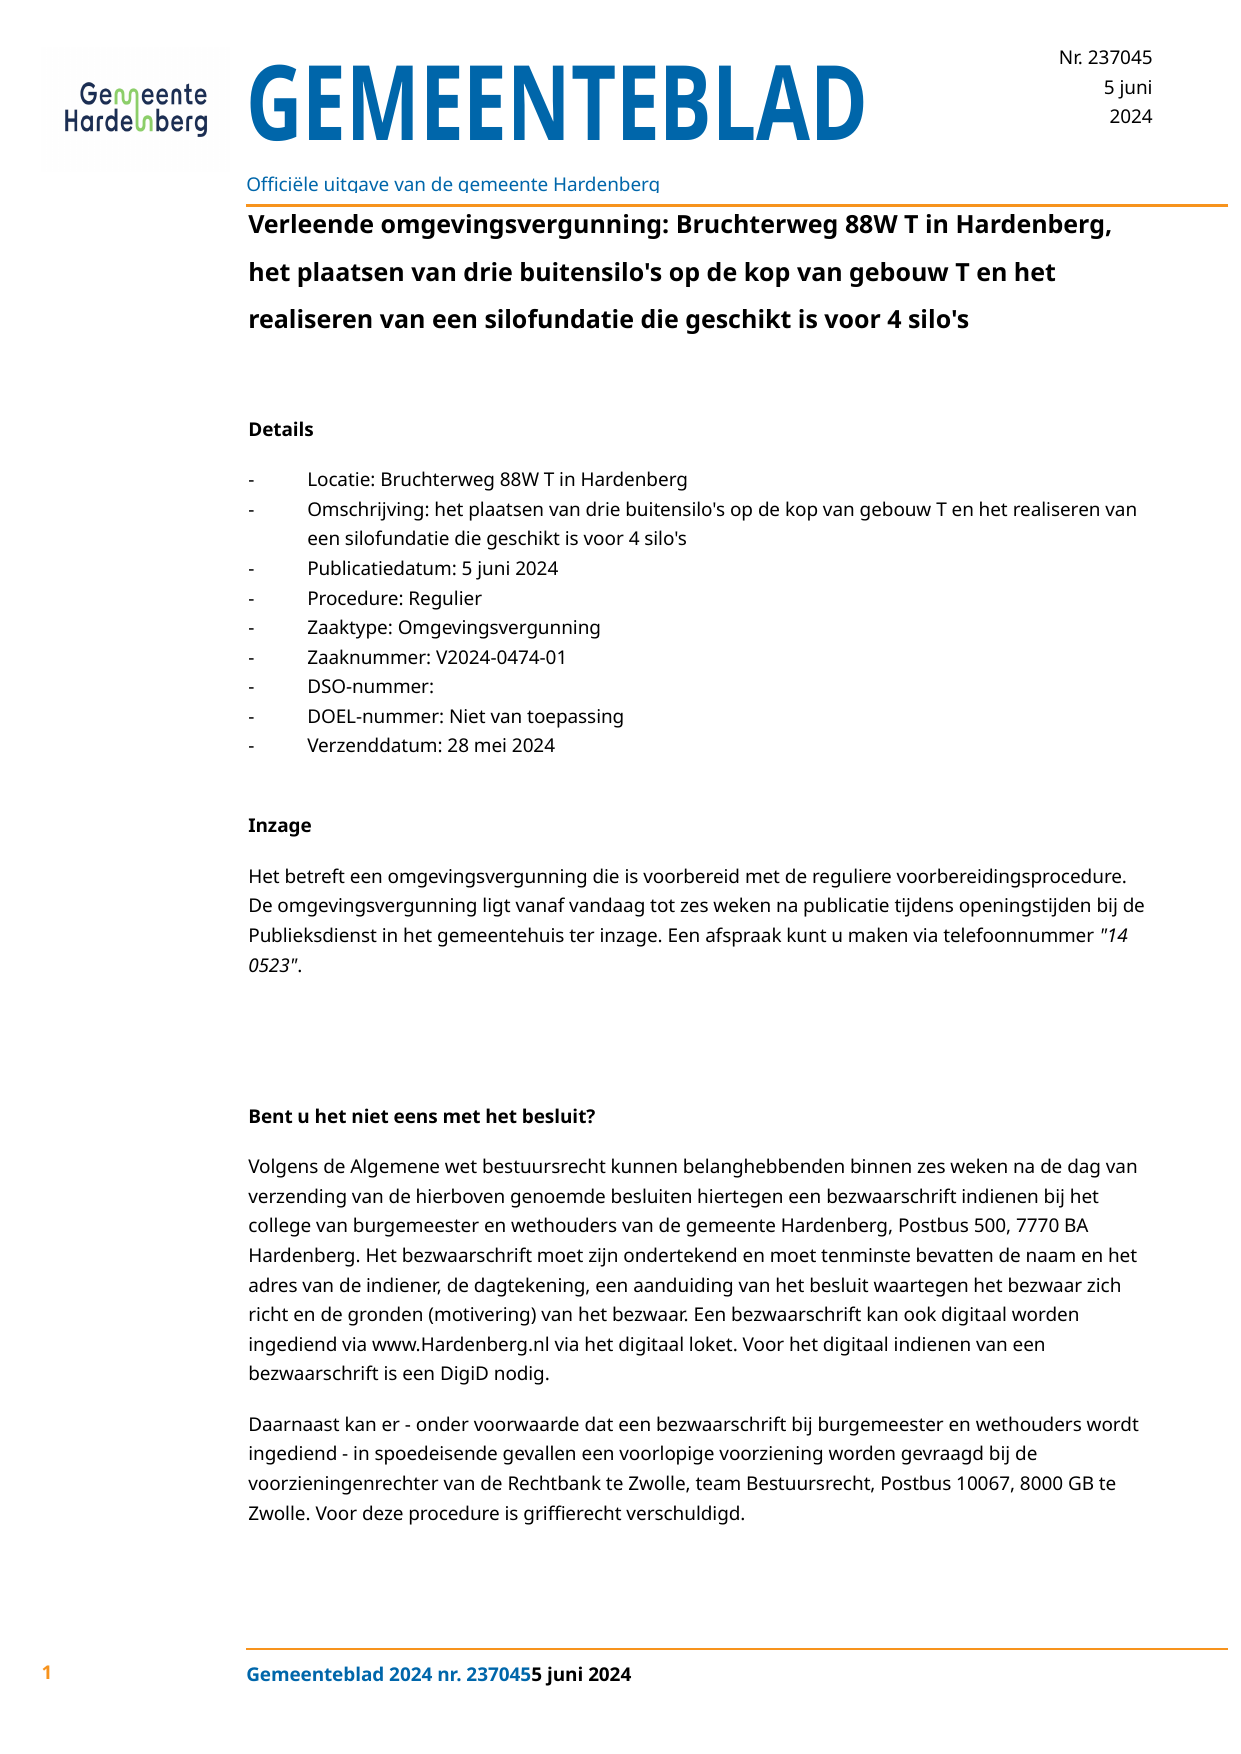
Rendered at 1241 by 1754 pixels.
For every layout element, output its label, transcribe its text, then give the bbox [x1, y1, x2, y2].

text Inzage [248, 813, 1152, 838]
text Het betreft een omgevingsvergunning die is voorbereid met de reguliere voorbereidingsprocedure. De omgevingsvergunning ligt vanaf vandaag tot zes weken na publicatie tijdens openingstijden bij de Publieksdienst in het gemeentehuis ter inzage. Een afspraak kunt u maken via telefoonnummer "14 0523". [248, 863, 1152, 977]
list Omschrijving: het plaatsen van drie buitensilo's op de kop van gebouw T en het realiseren van een silofundatie die geschikt is voor 4 silo's [248, 496, 1152, 551]
list Publicatiedatum: 5 juni 2024 [248, 555, 1152, 581]
list Verzenddatum: 28 mei 2024 [248, 733, 1152, 758]
text Verleende omgevingsvergunning: Bruchterweg 88W T in Hardenberg, het plaatsen van drie buitensilo's op de kop van gebouw T en het realiseren van een silofundatie die geschikt is voor 4 silo's [248, 207, 1152, 336]
list Zaaktype: Omgevingsvergunning [248, 614, 1152, 640]
text Volgens de Algemene wet bestuursrecht kunnen belanghebbenden binnen zes weken na de dag van verzending van de hierboven genoemde besluiten hiertegen een bezwaarschrift indienen bij het college van burgemeester en wethouders van de gemeente Hardenberg, Postbus 500, 7770 BA Hardenberg. Het bezwaarschrift moet zijn ondertekend en moet tenminste bevatten de naam en het adres van de indiener, de dagtekening, een aanduiding van het besluit waartegen het bezwaar zich richt en de gronden (motivering) van het bezwaar. Een bezwaarschrift kan ook digitaal worden ingediend via www.Hardenberg.nl via het digitaal loket. Voor het digitaal indienen van een bezwaarschrift is een DigiD nodig. [248, 1153, 1152, 1386]
list Zaaknummer: V2024-0474-01 [248, 644, 1152, 669]
picture [41, 47, 231, 172]
text Details [248, 416, 1152, 442]
text Bent u het niet eens met het besluit? [248, 1103, 1152, 1129]
list Locatie: Bruchterweg 88W T in Hardenberg [248, 466, 1152, 492]
list DSO-nummer: [248, 673, 1152, 699]
list Procedure: Regulier [248, 585, 1152, 610]
text Daarnaast kan er - onder voorwaarde dat een bezwaarschrift bij burgemeester en wethouders wordt ingediend - in spoedeisende gevallen een voorlopige voorziening worden gevraagd bij de voorzieningenrechter van de Rechtbank te Zwolle, team Bestuursrecht, Postbus 10067, 8000 GB te Zwolle. Voor deze procedure is griffierecht verschuldigd. [248, 1411, 1152, 1525]
list DOEL-nummer: Niet van toepassing [248, 703, 1152, 729]
